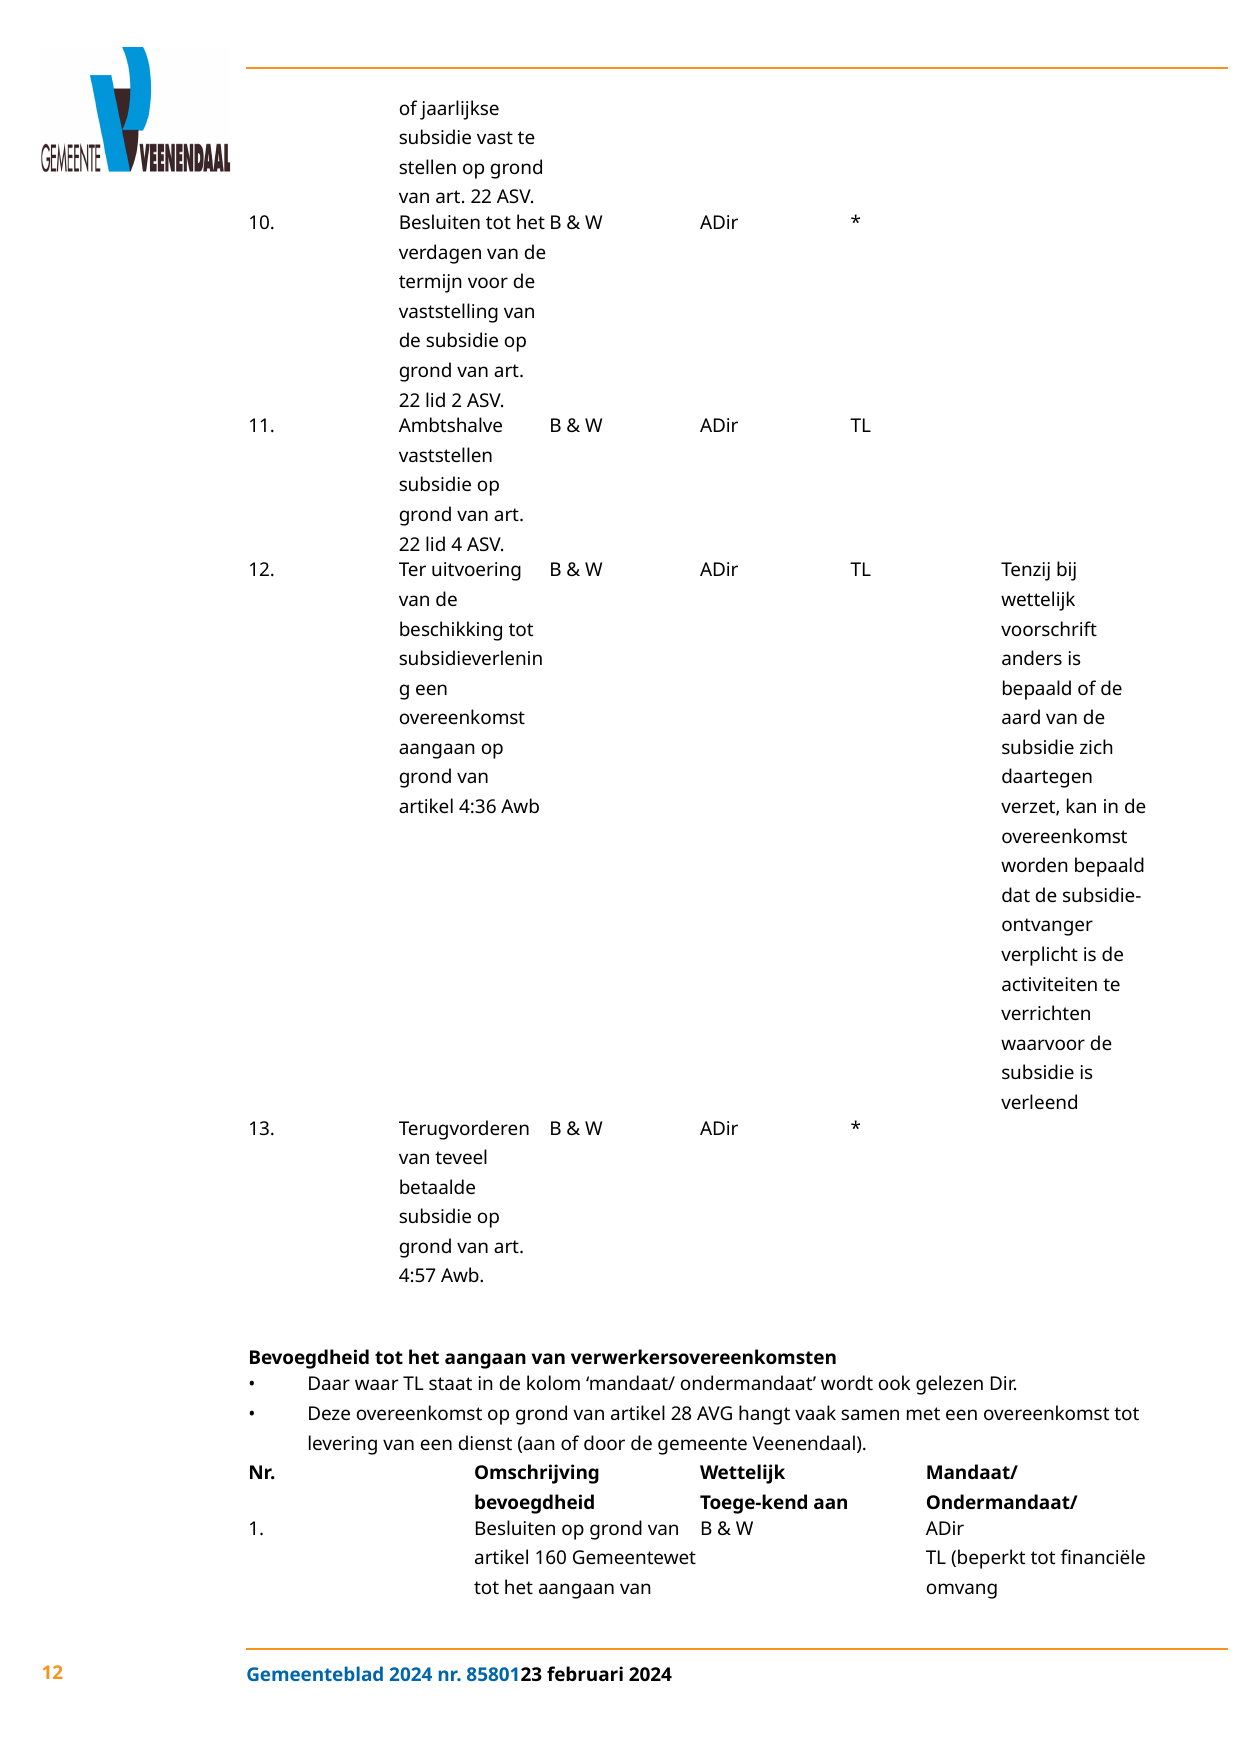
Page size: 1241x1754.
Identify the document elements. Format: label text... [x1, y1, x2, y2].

table_cell [1001, 1115, 1152, 1288]
table_cell ADir [700, 413, 850, 557]
table_cell ADir TL (beperkt tot financiële omvang [926, 1515, 1152, 1599]
list Daar waar TL staat in de kolom ‘mandaat/ ondermandaat’ wordt ook gelezen Dir. [248, 1371, 1152, 1396]
table_cell [549, 95, 700, 209]
table_cell [248, 209, 398, 412]
table_header Omschrijving bevoegdheid [474, 1459, 700, 1515]
table_cell [248, 95, 398, 209]
table_cell * [850, 1115, 1001, 1288]
picture [123, 47, 231, 172]
table_cell ADir [700, 1115, 850, 1288]
table_cell Ambtshalve vaststellen subsidie op grond van art. 22 lid 4 ASV. [399, 413, 549, 557]
table_header Mandaat/ Ondermandaat/ [926, 1459, 1152, 1515]
list Deze overeenkomst op grond van artikel 28 AVG hangt vaak samen met een overeenkomst tot levering van een dienst (aan of door de gemeente Veenendaal). [248, 1400, 1152, 1455]
table_cell Terugvorderen van teveel betaalde subsidie op grond van art. 4:57 Awb. [399, 1115, 549, 1288]
table_cell [1001, 413, 1152, 557]
table_cell [700, 95, 850, 209]
table_cell B & W [549, 1115, 700, 1288]
table_cell * [850, 209, 1001, 412]
table_cell ADir [700, 557, 850, 1115]
text Bevoegdheid tot het aangaan van verwerkersovereenkomsten [248, 1342, 1152, 1371]
table_cell [850, 95, 1001, 209]
table_cell ADir [700, 209, 850, 412]
table_cell [248, 1515, 474, 1599]
table_cell B & W [700, 1515, 926, 1599]
table_cell [1001, 209, 1152, 412]
table_header Nr. [248, 1459, 474, 1515]
table_cell B & W [549, 209, 700, 412]
table_cell [248, 557, 398, 1115]
table_cell TL [850, 413, 1001, 557]
table_cell Besluiten tot het verdagen van de termijn voor de vaststelling van de subsidie op grond van art. 22 lid 2 ASV. [399, 209, 549, 412]
table_cell of jaarlijkse subsidie vast te stellen op grond van art. 22 ASV. [399, 95, 549, 209]
table_cell Ter uitvoering van de beschikking tot subsidieverlening een overeenkomst aangaan op grond van artikel 4:36 Awb [399, 557, 549, 1115]
table_cell Tenzij bij wettelijk voorschrift anders is bepaald of de aard van de subsidie zich daartegen verzet, kan in de overeenkomst worden bepaald dat de subsidie-ontvanger verplicht is de activiteiten te verrichten waarvoor de subsidie is verleend [1001, 557, 1152, 1115]
table_header Wettelijk Toege-kend aan [700, 1459, 926, 1515]
table_cell B & W [549, 413, 700, 557]
table_cell B & W [549, 557, 700, 1115]
table_cell [248, 413, 398, 557]
table_cell [248, 1115, 398, 1288]
picture [41, 47, 130, 172]
table_cell TL [850, 557, 1001, 1115]
table_cell Besluiten op grond van artikel 160 Gemeentewet tot het aangaan van [474, 1515, 700, 1599]
table_cell [1001, 95, 1152, 209]
